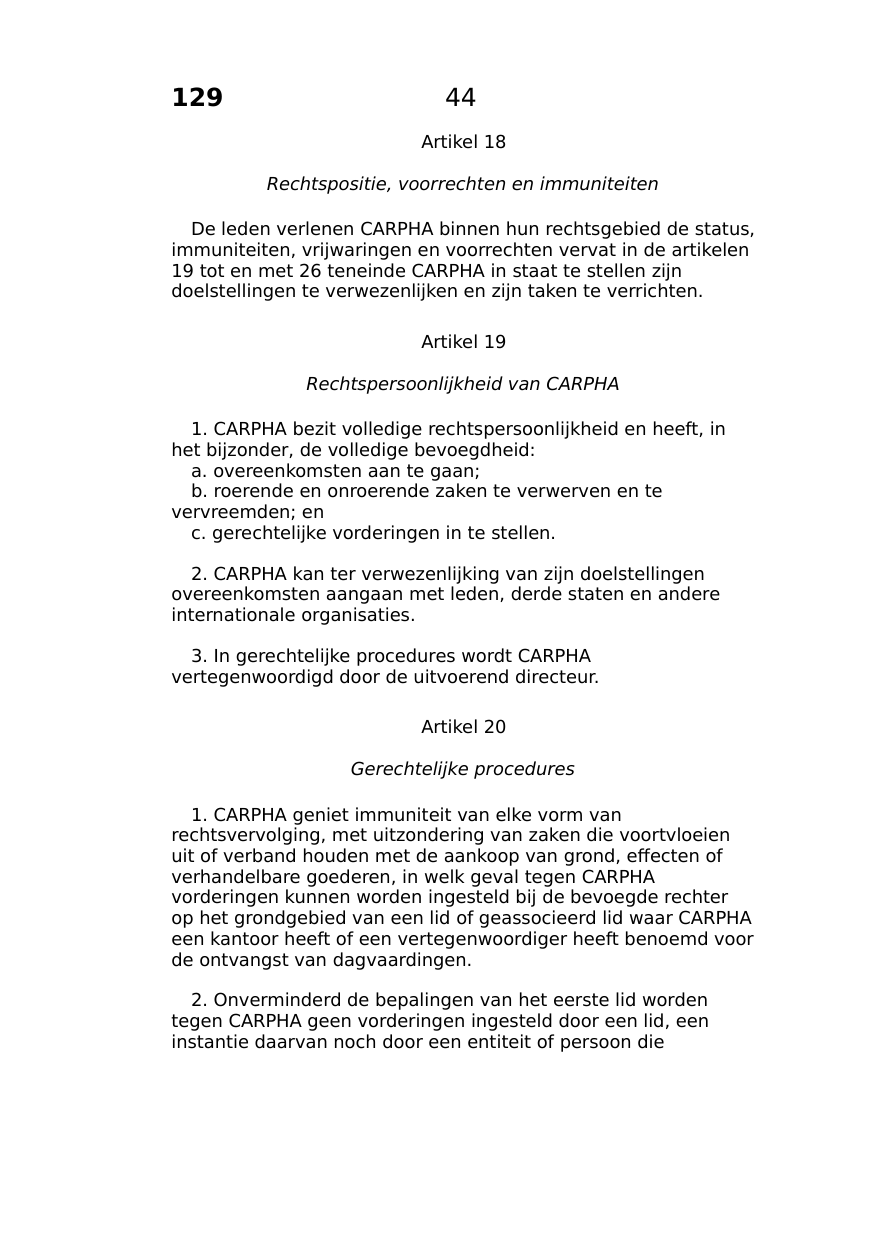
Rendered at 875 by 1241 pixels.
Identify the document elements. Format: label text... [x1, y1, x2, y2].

subtitle Artikel 18 Rechtspositie, voorrechten en immuniteiten [171, 132, 756, 194]
text c. gerechtelijke vorderingen in te stellen. [171, 523, 756, 543]
text 2. CARPHA kan ter verwezenlijking van zijn doelstellingen overeenkomsten aangaan met leden, derde staten en andere internationale organisaties. [171, 563, 756, 626]
text b. roerende en onroerende zaken te verwerven en te vervreemden; en [171, 481, 756, 523]
subtitle Artikel 19 Rechtspersoonlijkheid van CARPHA [171, 332, 756, 394]
text 1. CARPHA geniet immuniteit van elke vorm van rechtsvervolging, met uitzondering van zaken die voortvloeien uit of verband houden met de aankoop van grond, effecten of verhandelbare goederen, in welk geval tegen CARPHA vorderingen kunnen worden ingesteld bij de bevoegde rechter op het grondgebied van een lid of geassocieerd lid waar CARPHA een kantoor heeft of een vertegenwoordiger heeft benoemd voor de ontvangst van dagvaardingen. [171, 804, 756, 970]
text 1. CARPHA bezit volledige rechtspersoonlijkheid en heeft, in het bijzonder, de volledige bevoegdheid: [171, 419, 756, 461]
text 3. In gerechtelijke procedures wordt CARPHA vertegenwoordigd door de uitvoerend directeur. [171, 646, 756, 687]
text a. overeenkomsten aan te gaan; [171, 461, 756, 481]
text De leden verlenen CARPHA binnen hun rechtsgebied de status, immuniteiten, vrijwaringen en voorrechten vervat in de artikelen 19 tot en met 26 teneinde CARPHA in staat te stellen zijn doelstellingen te verwezenlijken en zijn taken te verrichten. [171, 219, 756, 302]
subtitle Artikel 20 Gerechtelijke procedures [171, 717, 756, 779]
text 2. Onverminderd de bepalingen van het eerste lid worden tegen CARPHA geen vorderingen ingesteld door een lid, een instantie daarvan noch door een entiteit of persoon die [171, 990, 756, 1052]
